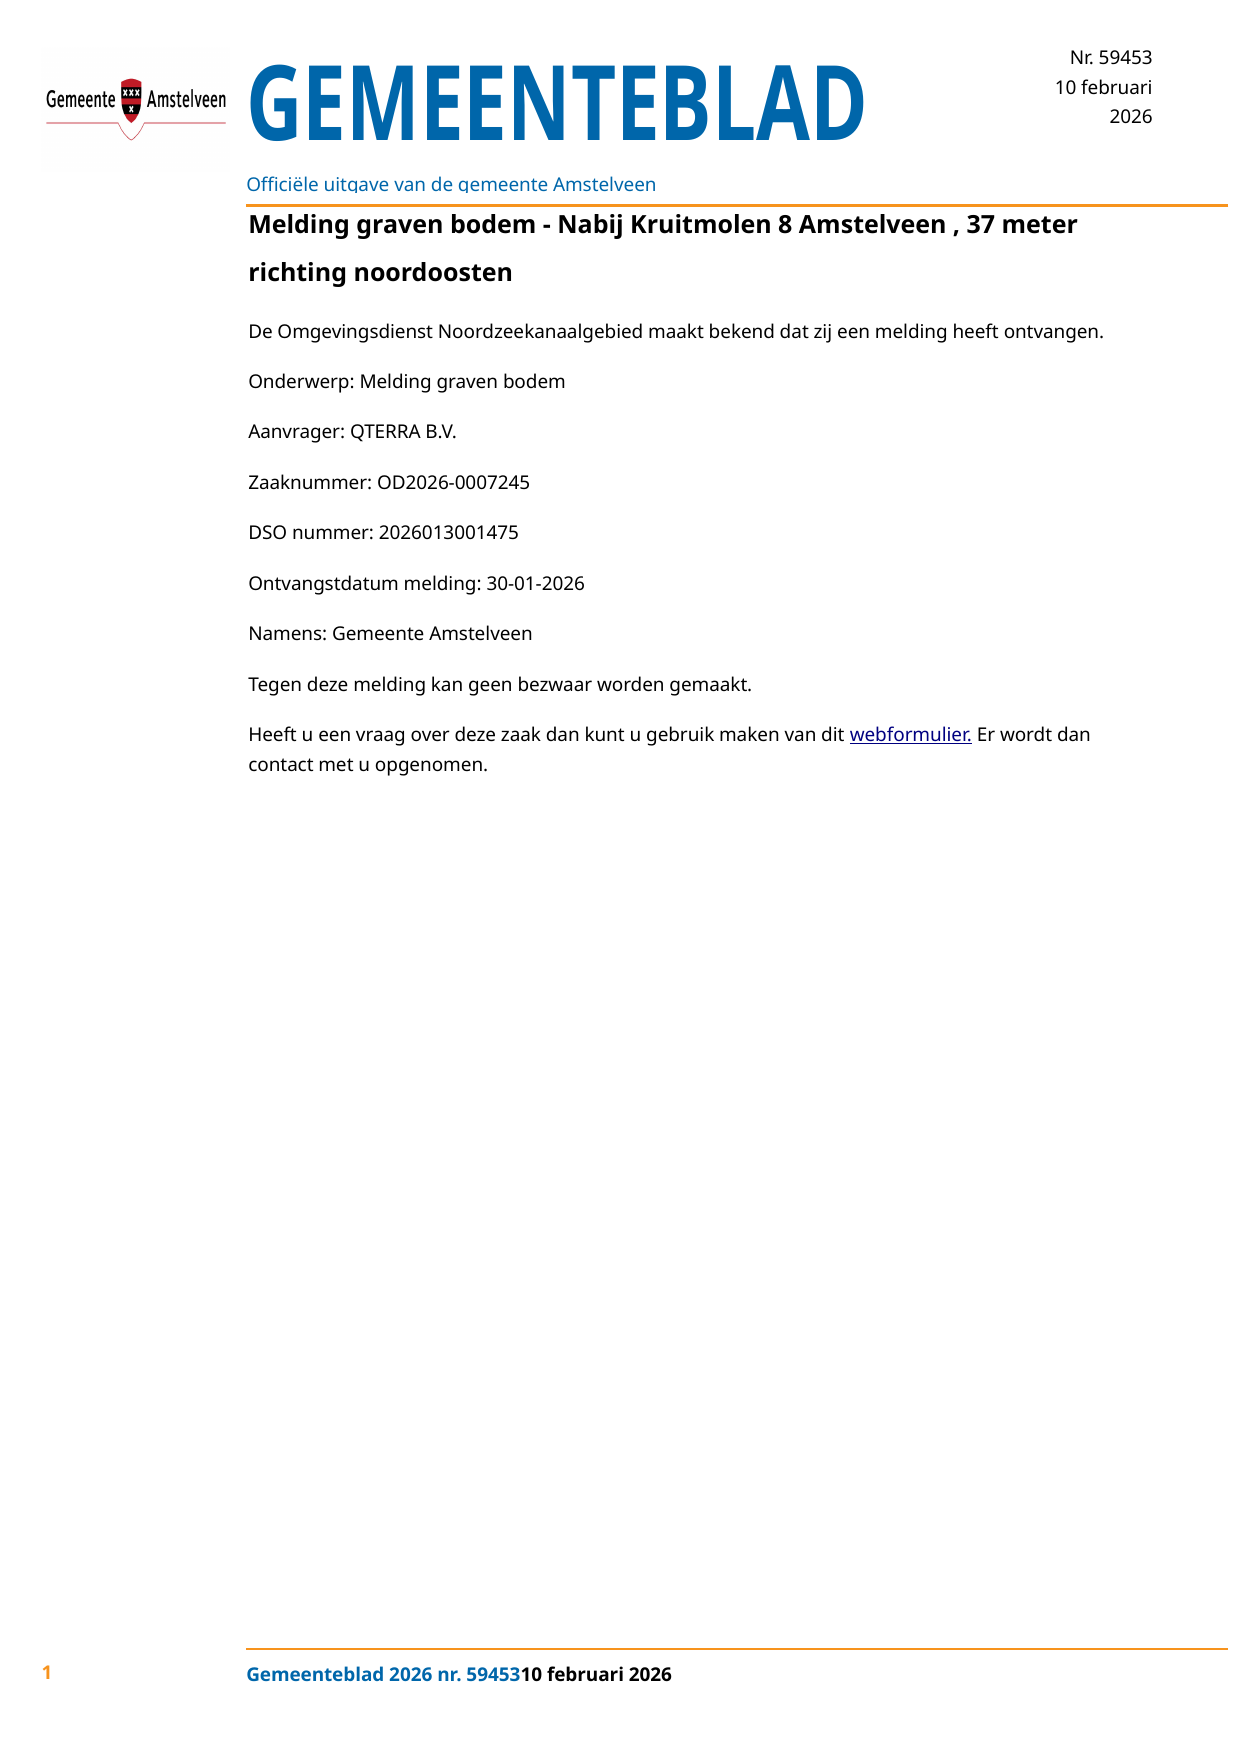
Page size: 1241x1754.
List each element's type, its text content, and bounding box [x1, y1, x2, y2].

text DSO nummer: 2026013001475 [248, 519, 1152, 545]
text Tegen deze melding kan geen bezwaar worden gemaakt. [248, 671, 1152, 697]
text Melding graven bodem - Nabij Kruitmolen 8 Amstelveen , 37 meter richting noordoosten [248, 207, 1152, 288]
picture [41, 47, 231, 172]
text De Omgevingsdienst Noordzeekanaalgebied maakt bekend dat zij een melding heeft ontvangen. [248, 318, 1152, 344]
text Namens: Gemeente Amstelveen [248, 620, 1152, 646]
text Aanvrager: QTERRA B.V. [248, 419, 1152, 444]
text Zaaknummer: OD2026-0007245 [248, 469, 1152, 495]
text Heeft u een vraag over deze zaak dan kunt u gebruik maken van dit webformulier. Er wordt dan contact met u opgenomen. [248, 721, 1152, 777]
text Ontvangstdatum melding: 30-01-2026 [248, 570, 1152, 596]
text Onderwerp: Melding graven bodem [248, 368, 1152, 394]
